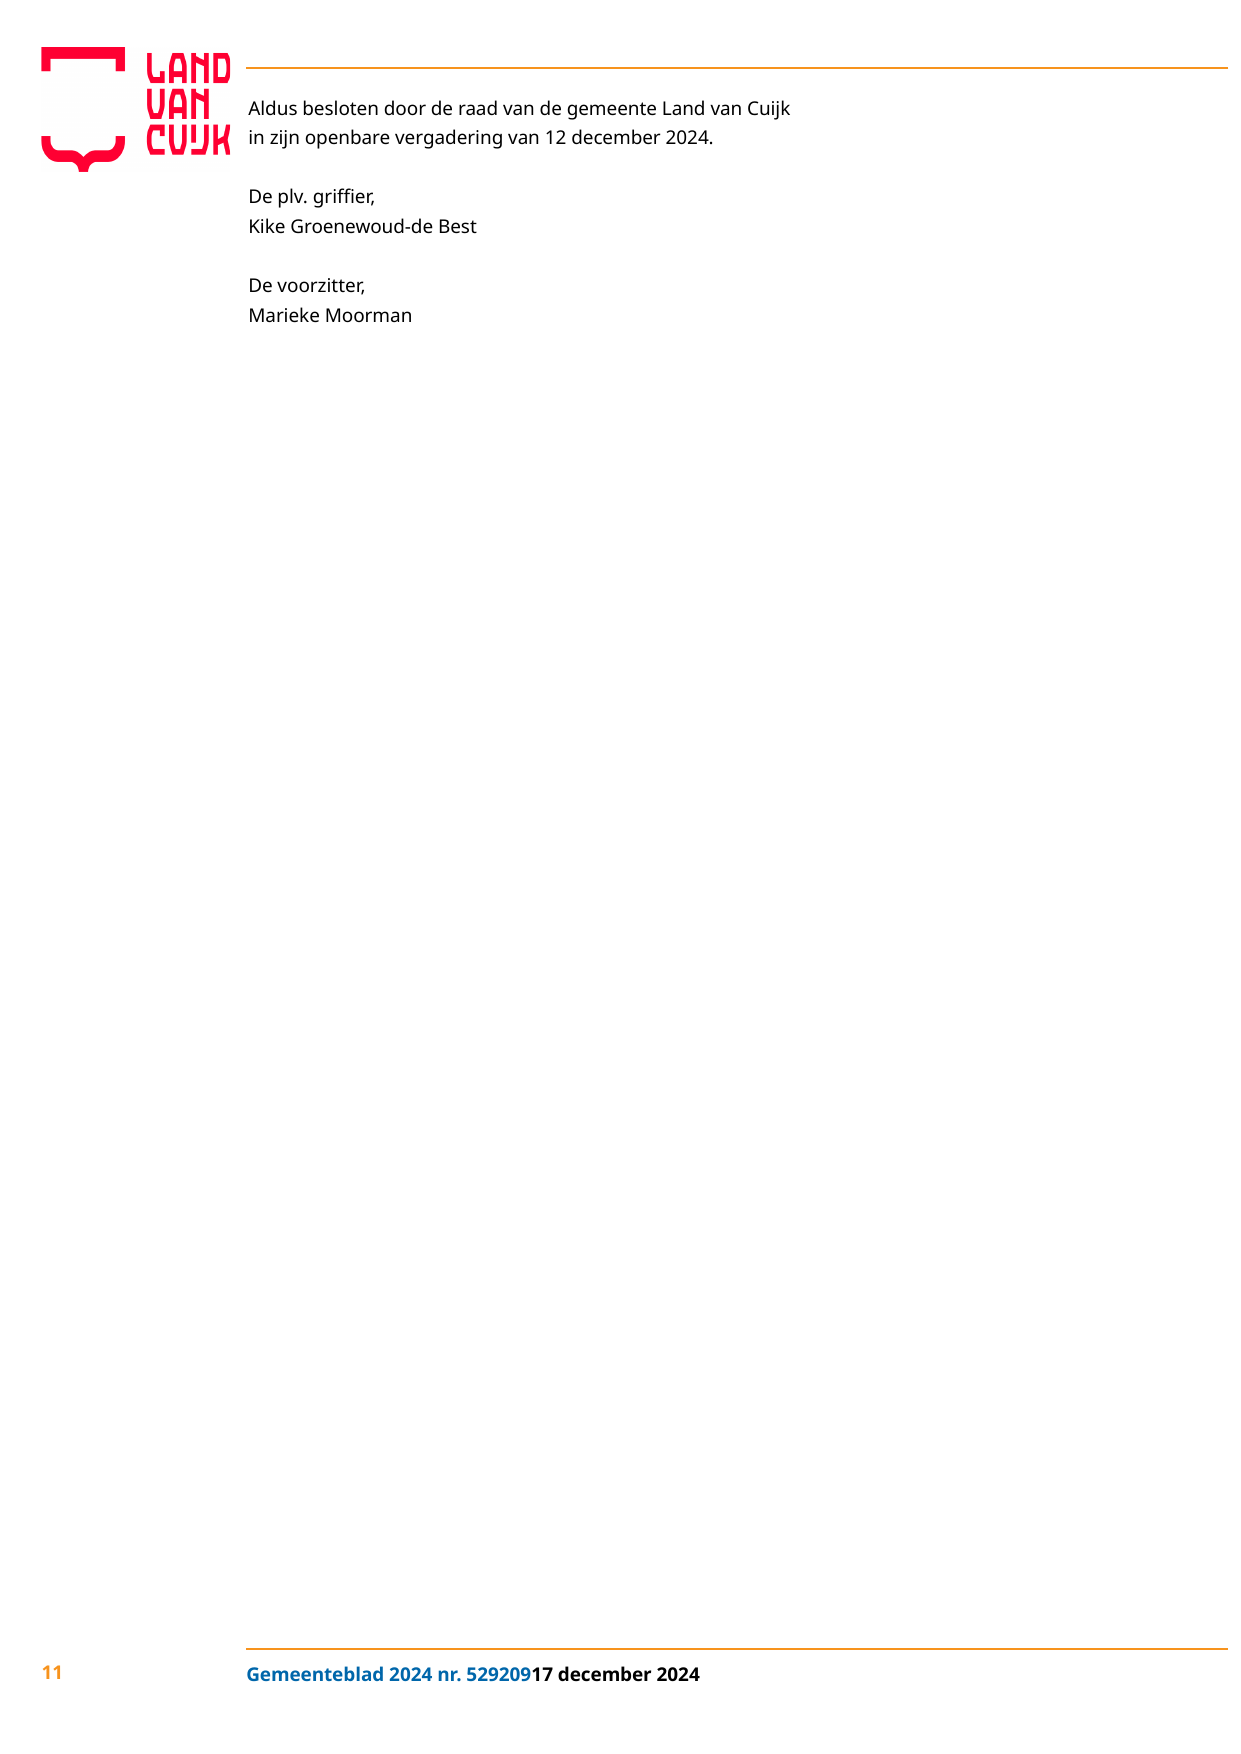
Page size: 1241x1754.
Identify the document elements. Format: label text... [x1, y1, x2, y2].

picture [41, 47, 231, 172]
text Marieke Moorman [248, 302, 1152, 328]
text Kike Groenewoud-de Best [248, 213, 1152, 239]
text De voorzitter, [248, 272, 1152, 298]
text in zijn openbare vergadering van 12 december 2024. [248, 124, 1152, 150]
text De plv. griffier, [248, 183, 1152, 209]
text Aldus besloten door de raad van de gemeente Land van Cuijk [248, 95, 1152, 121]
